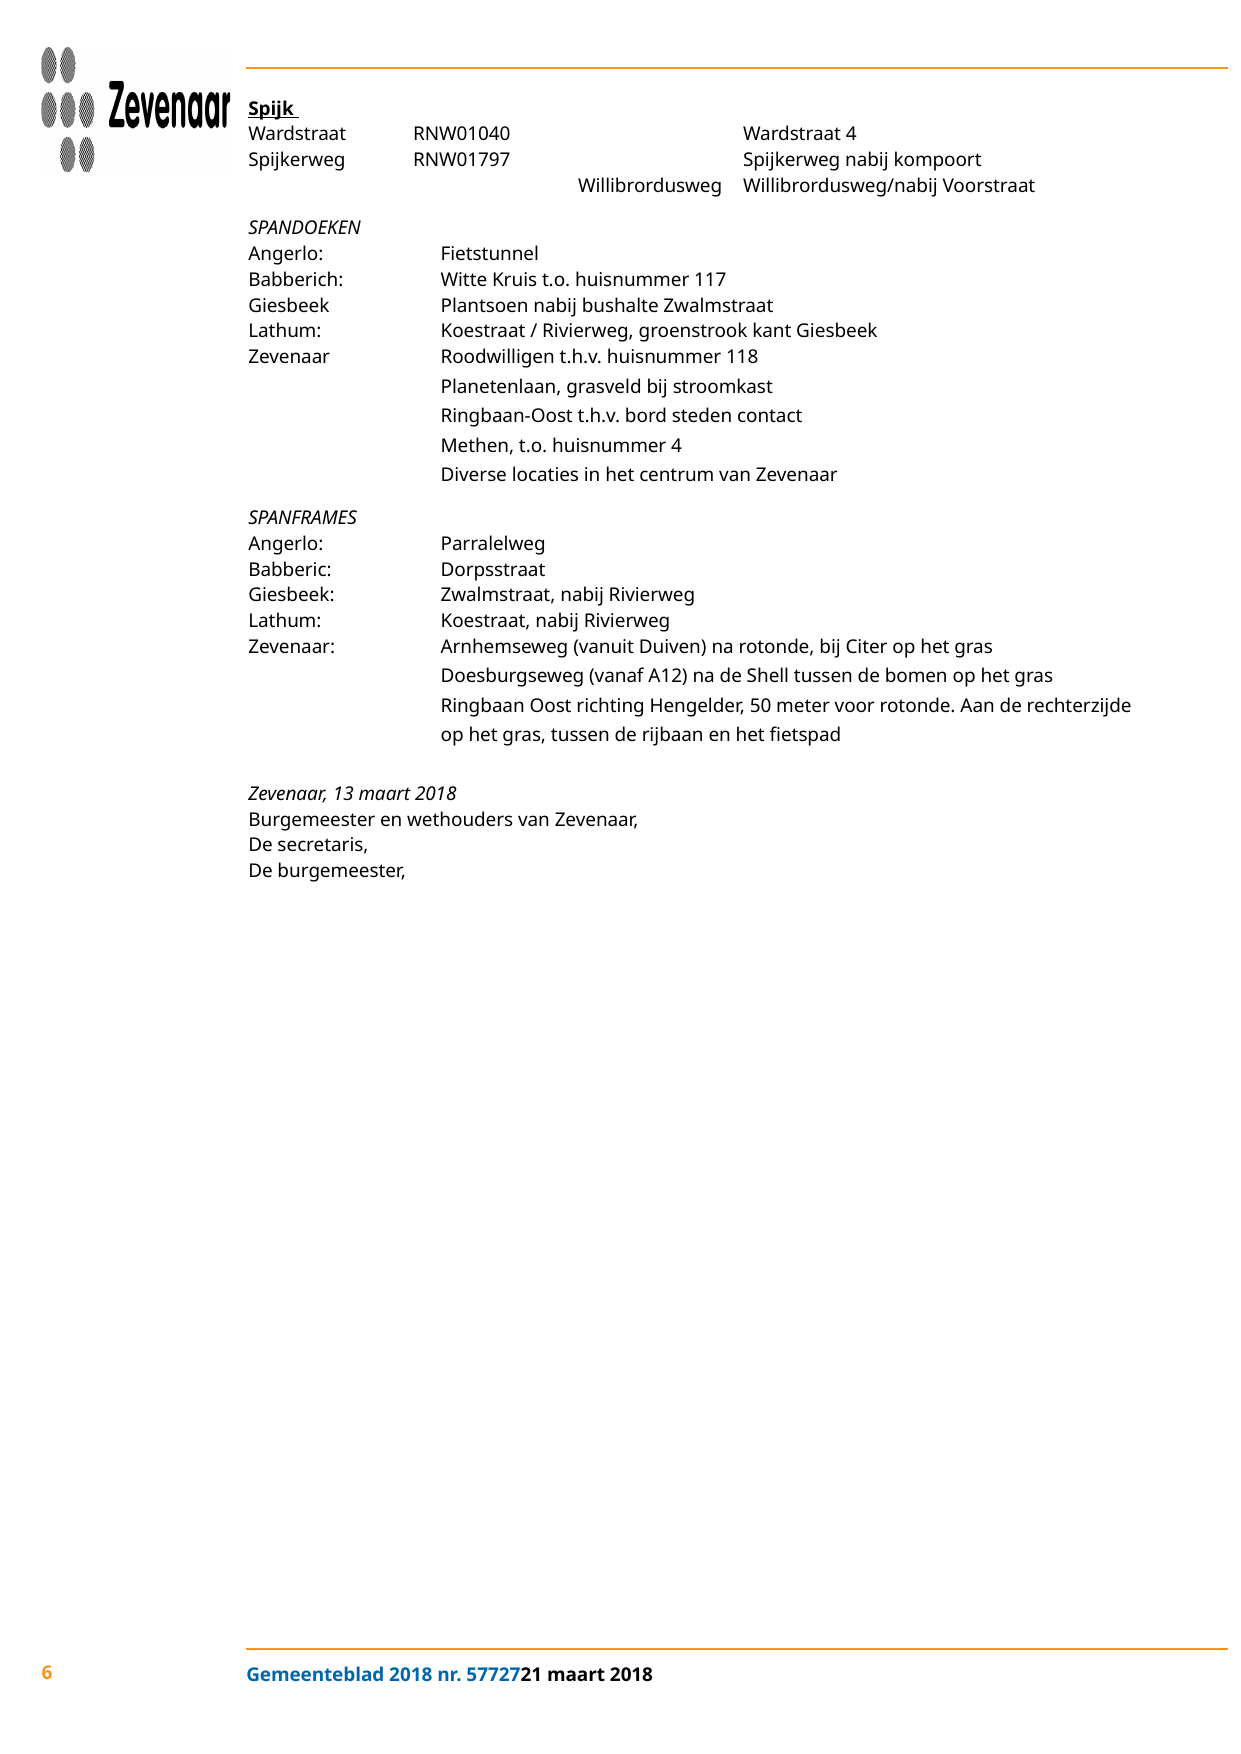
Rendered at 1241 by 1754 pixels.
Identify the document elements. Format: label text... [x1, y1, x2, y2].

table_header [578, 121, 743, 146]
table_cell Spijkerweg nabij kompoort [743, 146, 1152, 172]
table_cell Lathum: [248, 318, 440, 343]
table_cell Willibrordusweg [578, 172, 743, 198]
text SPANDOEKEN [248, 214, 1152, 240]
table_cell Zevenaar: [248, 633, 440, 747]
table_header Parralelweg [440, 530, 1152, 556]
table_cell Giesbeek: [248, 581, 440, 607]
table_cell [248, 172, 413, 198]
table_cell Willibrordusweg/nabij Voorstraat [743, 172, 1152, 198]
table_header Fietstunnel [440, 240, 1152, 266]
table_cell Plantsoen nabij bushalte Zwalmstraat [440, 292, 1152, 318]
text De secretaris, [248, 832, 1152, 857]
text Zevenaar, 13 maart 2018 [248, 780, 1152, 806]
table_cell Zwalmstraat, nabij Rivierweg [440, 581, 1152, 607]
table_cell Giesbeek [248, 292, 440, 318]
text De burgemeester, [248, 857, 1152, 883]
table_cell Lathum: [248, 607, 440, 633]
text Spijk [248, 95, 1152, 121]
table_cell [413, 172, 578, 198]
picture [41, 47, 231, 172]
table_header Angerlo: [248, 240, 440, 266]
table_cell Arnhemseweg (vanuit Duiven) na rotonde, bij Citer op het gras Doesburgseweg (vanaf A12) na de Shell tussen de bomen op het gras Ringbaan Oost richting Hengelder, 50 meter voor rotonde. Aan de rechterzijde op het gras, tussen de rijbaan en het fietspad [440, 633, 1152, 747]
table_cell Witte Kruis t.o. huisnummer 117 [440, 266, 1152, 292]
table_cell Koestraat / Rivierweg, groenstrook kant Giesbeek [440, 318, 1152, 343]
table_cell Zevenaar [248, 343, 440, 487]
table_header RNW01040 [413, 121, 578, 146]
table_cell Koestraat, nabij Rivierweg [440, 607, 1152, 633]
table_cell [578, 146, 743, 172]
table_cell Babberich: [248, 266, 440, 292]
table_cell Babberic: [248, 556, 440, 581]
table_cell Roodwilligen t.h.v. huisnummer 118 Planetenlaan, grasveld bij stroomkast Ringbaan-Oost t.h.v. bord steden contact Methen, t.o. huisnummer 4 Diverse locaties in het centrum van Zevenaar [440, 343, 1152, 487]
text SPANFRAMES [248, 504, 1152, 530]
table_cell RNW01797 [413, 146, 578, 172]
table_header Wardstraat 4 [743, 121, 1152, 146]
table_header Angerlo: [248, 530, 440, 556]
text Burgemeester en wethouders van Zevenaar, [248, 806, 1152, 832]
table_cell Dorpsstraat [440, 556, 1152, 581]
table_cell Spijkerweg [248, 146, 413, 172]
table_header Wardstraat [248, 121, 413, 146]
